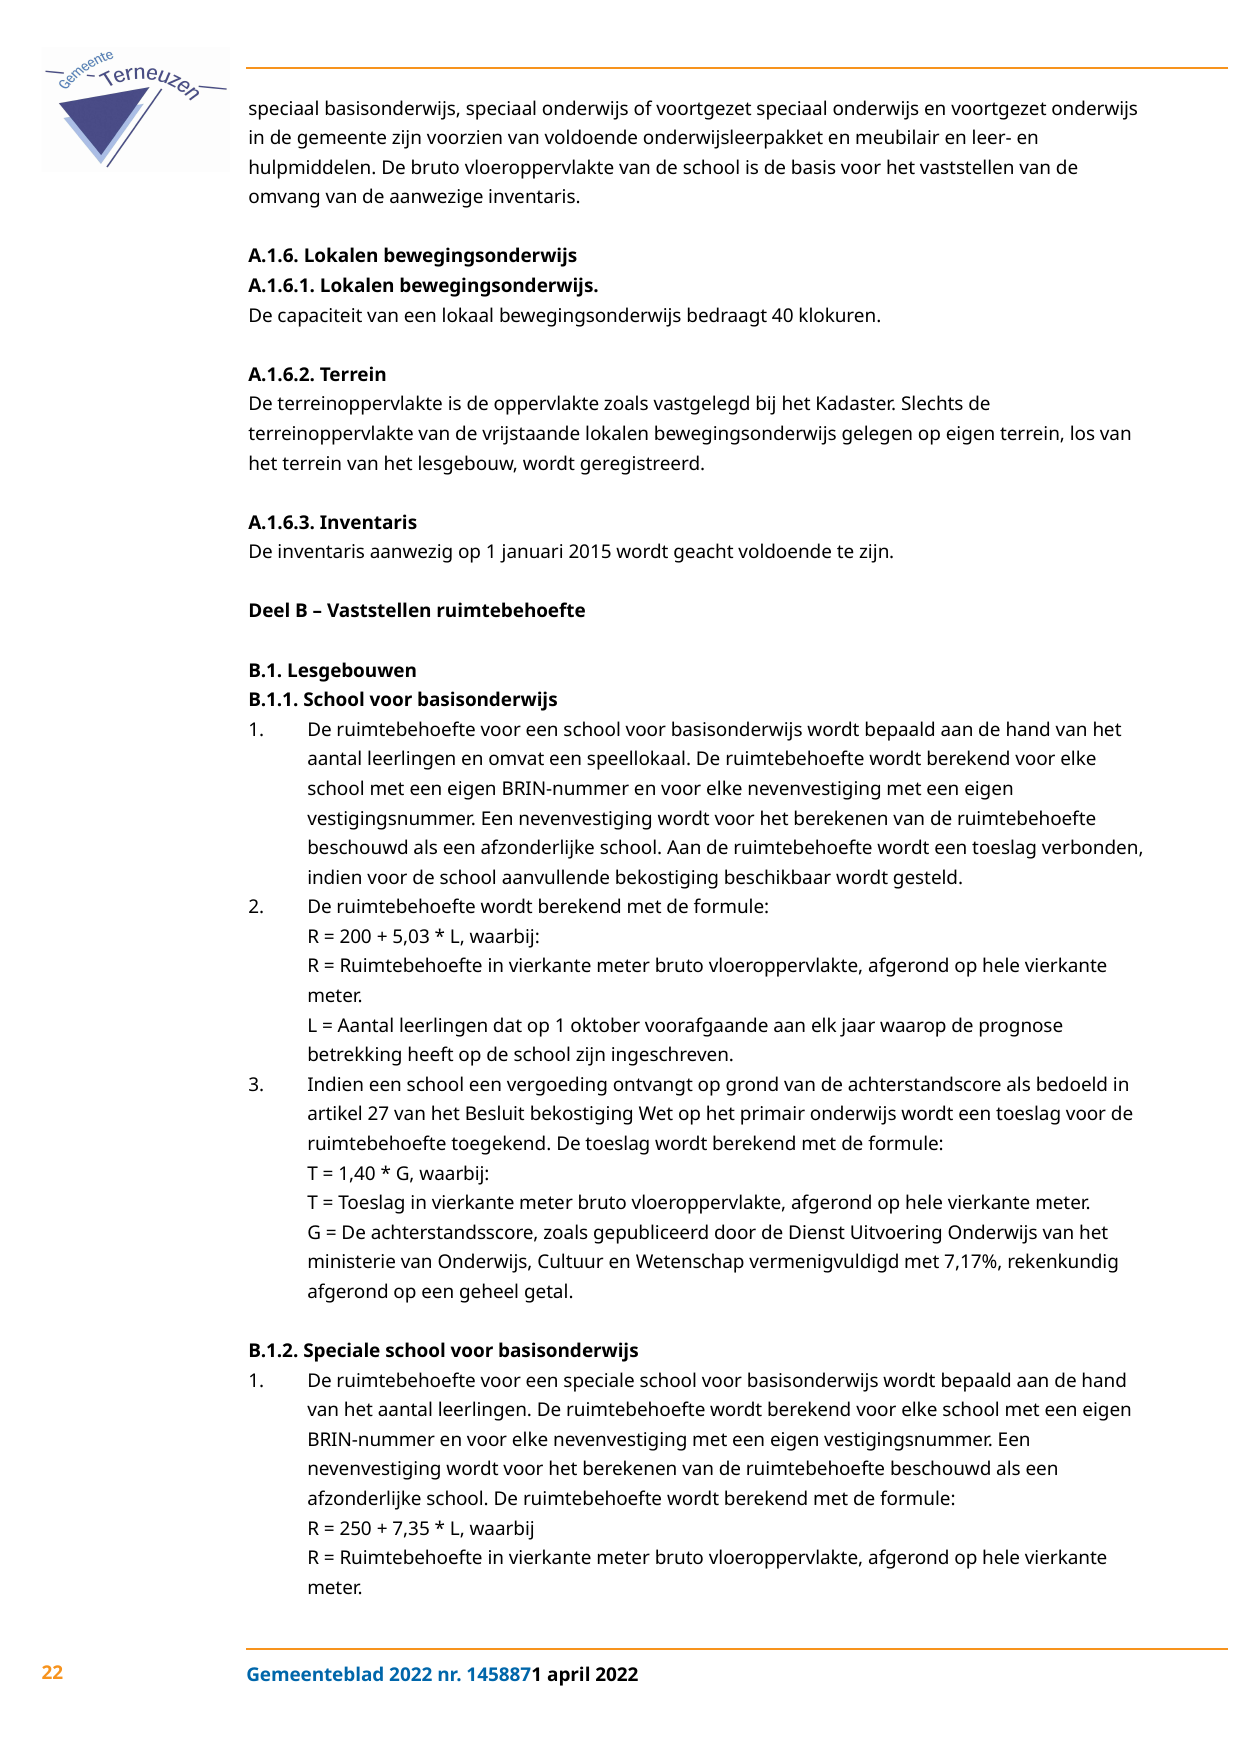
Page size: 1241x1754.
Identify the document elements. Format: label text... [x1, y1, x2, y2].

list T = Toeslag in vierkante meter bruto vloeroppervlakte, afgerond op hele vierkante meter. [248, 1189, 1152, 1215]
text A.1.6.3. Inventaris [248, 509, 1152, 535]
list De ruimtebehoefte voor een school voor basisonderwijs wordt bepaald aan de hand van het aantal leerlingen en omvat een speellokaal. De ruimtebehoefte wordt berekend voor elke school met een eigen BRIN-nummer en voor elke nevenvestiging met een eigen vestigingsnummer. Een nevenvestiging wordt voor het berekenen van de ruimtebehoefte beschouwd als een afzonderlijke school. Aan de ruimtebehoefte wordt een toeslag verbonden, indien voor de school aanvullende bekostiging beschikbaar wordt gesteld. [248, 716, 1152, 890]
list De ruimtebehoefte voor een speciale school voor basisonderwijs wordt bepaald aan de hand van het aantal leerlingen. De ruimtebehoefte wordt berekend voor elke school met een eigen BRIN-nummer en voor elke nevenvestiging met een eigen vestigingsnummer. Een nevenvestiging wordt voor het berekenen van de ruimtebehoefte beschouwd als een afzonderlijke school. De ruimtebehoefte wordt berekend met de formule: [248, 1367, 1152, 1511]
text De terreinoppervlakte is de oppervlakte zoals vastgelegd bij het Kadaster. Slechts de terreinoppervlakte van de vrijstaande lokalen bewegingsonderwijs gelegen op eigen terrein, los van het terrein van het lesgebouw, wordt geregistreerd. [248, 391, 1152, 476]
picture [41, 47, 231, 172]
list R = 200 + 5,03 * L, waarbij: [248, 923, 1152, 949]
list T = 1,40 * G, waarbij: [248, 1160, 1152, 1186]
text speciaal basisonderwijs, speciaal onderwijs of voortgezet speciaal onderwijs en voortgezet onderwijs in de gemeente zijn voorzien van voldoende onderwijsleerpakket en meubilair en leer- en hulpmiddelen. De bruto vloeroppervlakte van de school is de basis voor het vaststellen van de omvang van de aanwezige inventaris. [248, 95, 1152, 209]
list L = Aantal leerlingen dat op 1 oktober voorafgaande aan elk jaar waarop de prognose betrekking heeft op de school zijn ingeschreven. [248, 1012, 1152, 1067]
text B.1. Lesgebouwen [248, 657, 1152, 683]
list R = Ruimtebehoefte in vierkante meter bruto vloeroppervlakte, afgerond op hele vierkante meter. [248, 1544, 1152, 1600]
text De inventaris aanwezig op 1 januari 2015 wordt geacht voldoende te zijn. [248, 538, 1152, 564]
text B.1.2. Speciale school voor basisonderwijs [248, 1337, 1152, 1363]
text A.1.6. Lokalen bewegingsonderwijs [248, 243, 1152, 268]
list R = Ruimtebehoefte in vierkante meter bruto vloeroppervlakte, afgerond op hele vierkante meter. [248, 953, 1152, 1008]
text Deel B – Vaststellen ruimtebehoefte [248, 598, 1152, 623]
text A.1.6.2. Terrein [248, 361, 1152, 387]
list R = 250 + 7,35 * L, waarbij [248, 1515, 1152, 1541]
list G = De achterstandsscore, zoals gepubliceerd door de Dienst Uitvoering Onderwijs van het ministerie van Onderwijs, Cultuur en Wetenschap vermenigvuldigd met 7,17%, rekenkundig afgerond op een geheel getal. [248, 1219, 1152, 1304]
text De capaciteit van een lokaal bewegingsonderwijs bedraagt 40 klokuren. [248, 302, 1152, 328]
text A.1.6.1. Lokalen bewegingsonderwijs. [248, 272, 1152, 298]
list De ruimtebehoefte wordt berekend met de formule: [248, 893, 1152, 919]
text B.1.1. School voor basisonderwijs [248, 686, 1152, 712]
list Indien een school een vergoeding ontvangt op grond van de achterstandscore als bedoeld in artikel 27 van het Besluit bekostiging Wet op het primair onderwijs wordt een toeslag voor de ruimtebehoefte toegekend. De toeslag wordt berekend met de formule: [248, 1071, 1152, 1156]
